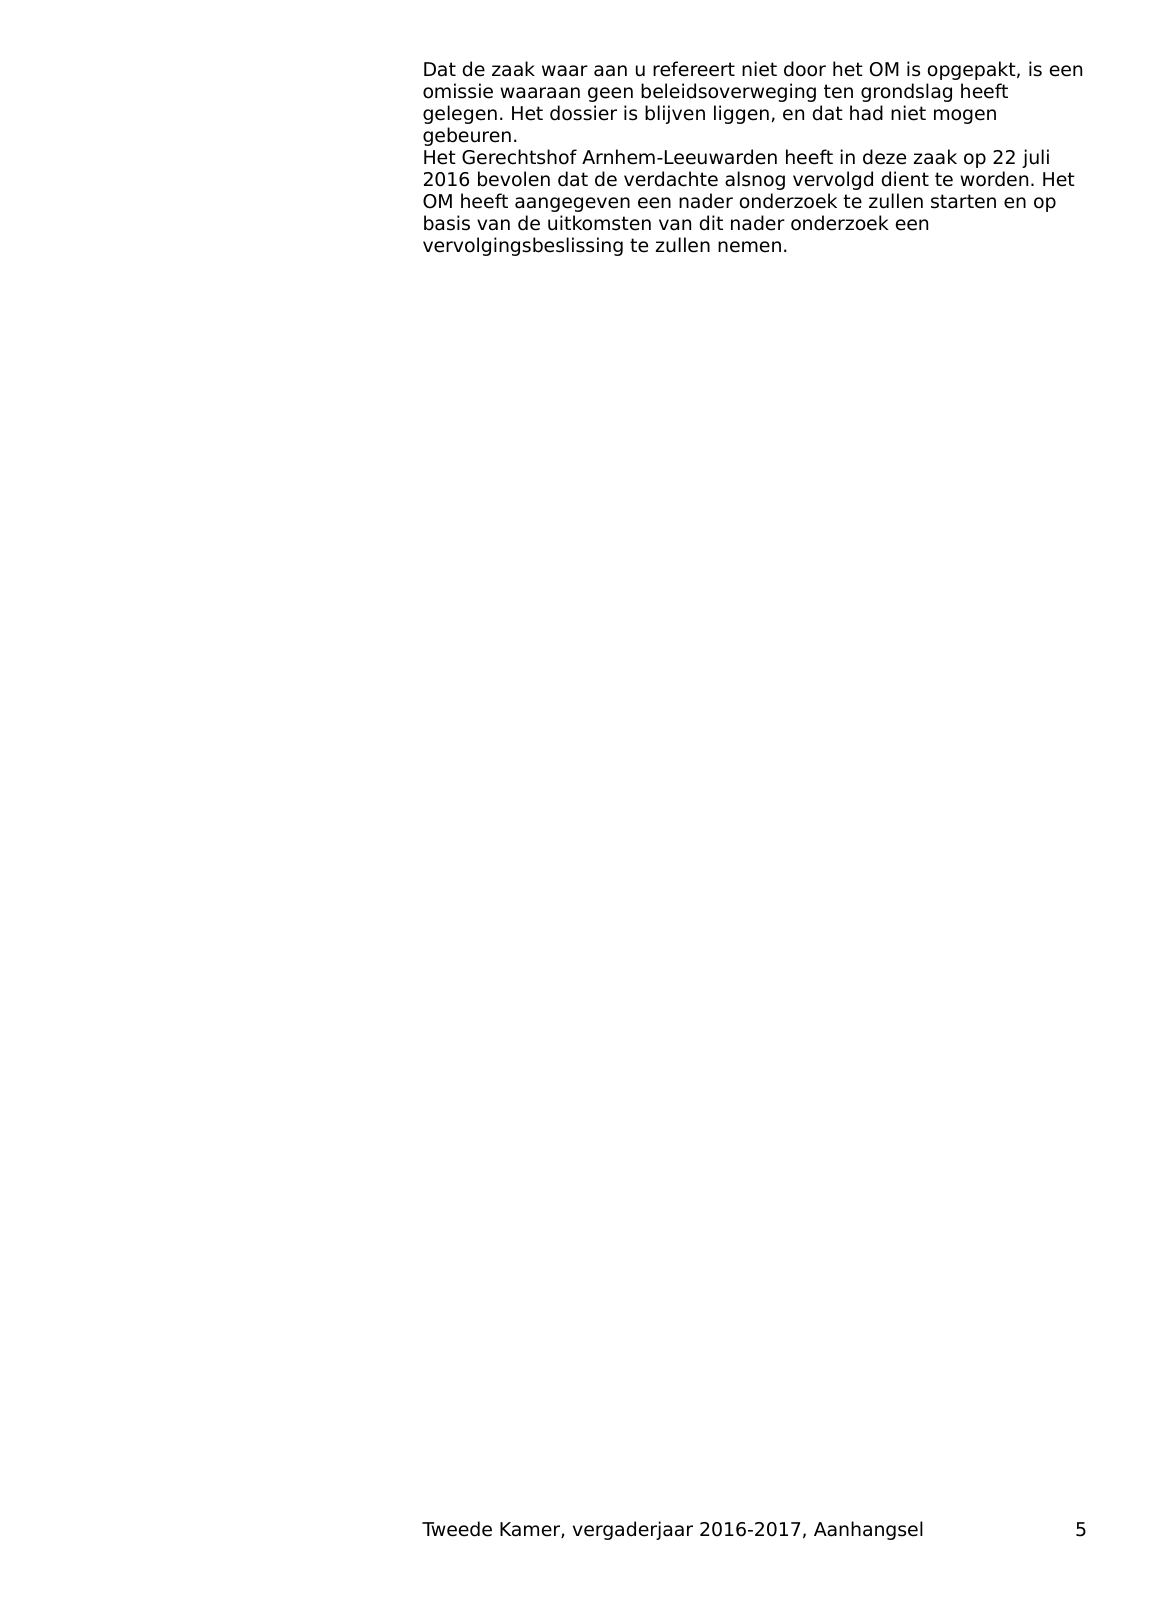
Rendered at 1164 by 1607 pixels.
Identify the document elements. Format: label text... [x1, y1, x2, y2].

text Dat de zaak waar aan u refereert niet door het OM is opgepakt, is een omissie waaraan geen beleidsoverweging ten grondslag heeft gelegen. Het dossier is blijven liggen, en dat had niet mogen gebeuren. [422, 59, 1087, 147]
text Het Gerechtshof Arnhem-Leeuwarden heeft in deze zaak op 22 juli 2016 bevolen dat de verdachte alsnog vervolgd dient te worden. Het OM heeft aangegeven een nader onderzoek te zullen starten en op basis van de uitkomsten van dit nader onderzoek een vervolgingsbeslissing te zullen nemen. [422, 147, 1087, 257]
